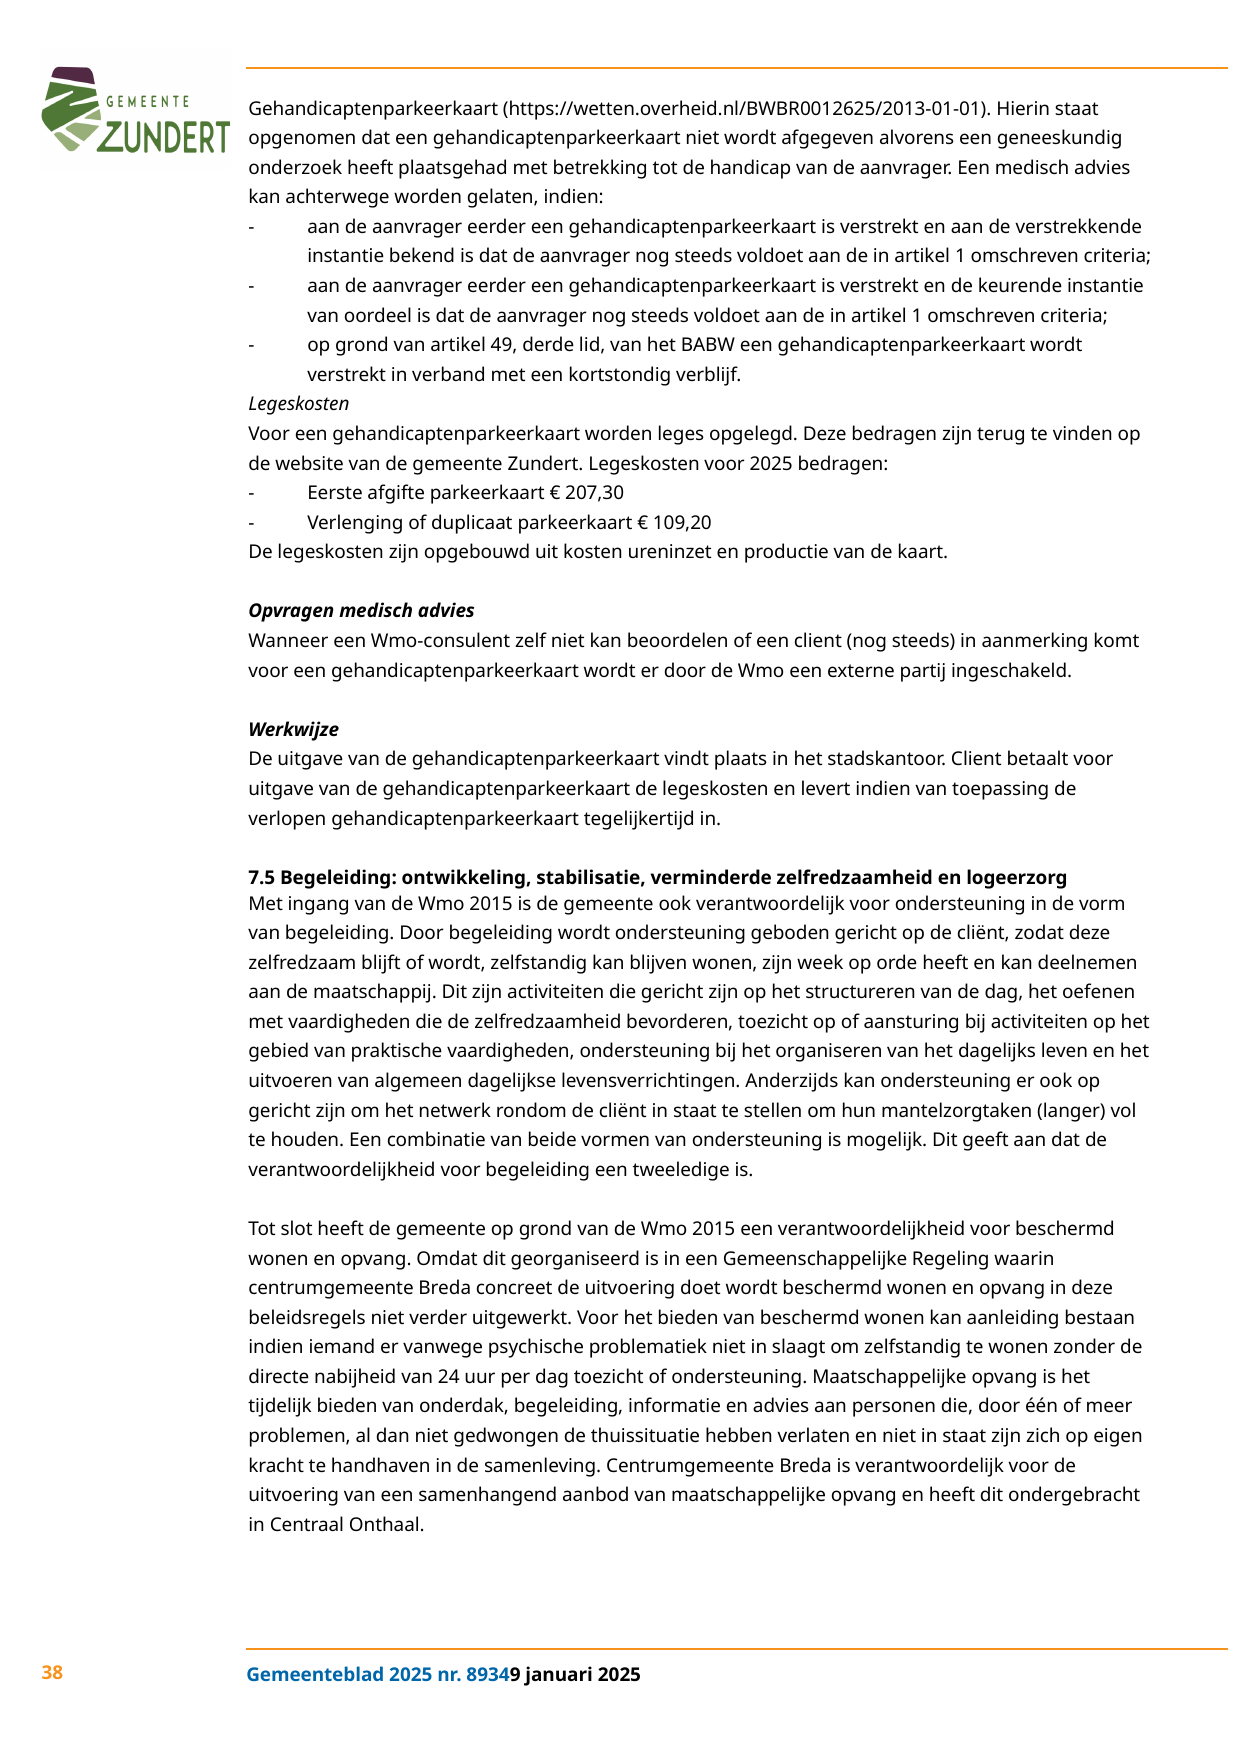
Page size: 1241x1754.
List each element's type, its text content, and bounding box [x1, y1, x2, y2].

text Gehandicaptenparkeerkaart (https://wetten.overheid.nl/BWBR0012625/2013-01-01). Hierin staat opgenomen dat een gehandicaptenparkeerkaart niet wordt afgegeven alvorens een geneeskundig onderzoek heeft plaatsgehad met betrekking tot de handicap van de aanvrager. Een medisch advies kan achterwege worden gelaten, indien: [248, 95, 1152, 209]
text Met ingang van de Wmo 2015 is de gemeente ook verantwoordelijk voor ondersteuning in de vorm van begeleiding. Door begeleiding wordt ondersteuning geboden gericht op de cliënt, zodat deze zelfredzaam blijft of wordt, zelfstandig kan blijven wonen, zijn week op orde heeft en kan deelnemen aan de maatschappij. Dit zijn activiteiten die gericht zijn op het structureren van de dag, het oefenen met vaardigheden die de zelfredzaamheid bevorderen, toezicht op of aansturing bij activiteiten op het gebied van praktische vaardigheden, ondersteuning bij het organiseren van het dagelijks leven en het uitvoeren van algemeen dagelijkse levensverrichtingen. Anderzijds kan ondersteuning er ook op gericht zijn om het netwerk rondom de cliënt in staat te stellen om hun mantelzorgtaken (langer) vol te houden. Een combinatie van beide vormen van ondersteuning is mogelijk. Dit geeft aan dat de verantwoordelijkheid voor begeleiding een tweeledige is. [248, 890, 1152, 1182]
text Wanneer een Wmo-consulent zelf niet kan beoordelen of een client (nog steeds) in aanmerking komt voor een gehandicaptenparkeerkaart wordt er door de Wmo een externe partij ingeschakeld. [248, 627, 1152, 683]
text 7.5 Begeleiding: ontwikkeling, stabilisatie, verminderde zelfredzaamheid en logeerzorg [248, 864, 1152, 890]
list op grond van artikel 49, derde lid, van het BABW een gehandicaptenparkeerkaart wordt verstrekt in verband met een kortstondig verblijf. [248, 331, 1152, 387]
list aan de aanvrager eerder een gehandicaptenparkeerkaart is verstrekt en aan de verstrekkende instantie bekend is dat de aanvrager nog steeds voldoet aan de in artikel 1 omschreven criteria; [248, 213, 1152, 268]
text Legeskosten [248, 391, 1152, 416]
list Verlenging of duplicaat parkeerkaart € 109,20 [248, 509, 1152, 535]
picture [41, 47, 231, 172]
text De uitgave van de gehandicaptenparkeerkaart vindt plaats in het stadskantoor. Client betaalt voor uitgave van de gehandicaptenparkeerkaart de legeskosten en levert indien van toepassing de verlopen gehandicaptenparkeerkaart tegelijkertijd in. [248, 746, 1152, 831]
text De legeskosten zijn opgebouwd uit kosten ureninzet en productie van de kaart. [248, 538, 1152, 564]
text Voor een gehandicaptenparkeerkaart worden leges opgelegd. Deze bedragen zijn terug te vinden op de website van de gemeente Zundert. Legeskosten voor 2025 bedragen: [248, 420, 1152, 476]
list Eerste afgifte parkeerkaart € 207,30 [248, 479, 1152, 505]
text Opvragen medisch advies [248, 598, 1152, 623]
text Tot slot heeft de gemeente op grond van de Wmo 2015 een verantwoordelijkheid voor beschermd wonen en opvang. Omdat dit georganiseerd is in een Gemeenschappelijke Regeling waarin centrumgemeente Breda concreet de uitvoering doet wordt beschermd wonen en opvang in deze beleidsregels niet verder uitgewerkt. Voor het bieden van beschermd wonen kan aanleiding bestaan indien iemand er vanwege psychische problematiek niet in slaagt om zelfstandig te wonen zonder de directe nabijheid van 24 uur per dag toezicht of ondersteuning. Maatschappelijke opvang is het tijdelijk bieden van onderdak, begeleiding, informatie en advies aan personen die, door één of meer problemen, al dan niet gedwongen de thuissituatie hebben verlaten en niet in staat zijn zich op eigen kracht te handhaven in de samenleving. Centrumgemeente Breda is verantwoordelijk voor de uitvoering van een samenhangend aanbod van maatschappelijke opvang en heeft dit ondergebracht in Centraal Onthaal. [248, 1215, 1152, 1537]
list aan de aanvrager eerder een gehandicaptenparkeerkaart is verstrekt en de keurende instantie van oordeel is dat de aanvrager nog steeds voldoet aan de in artikel 1 omschreven criteria; [248, 272, 1152, 328]
text Werkwijze [248, 716, 1152, 742]
